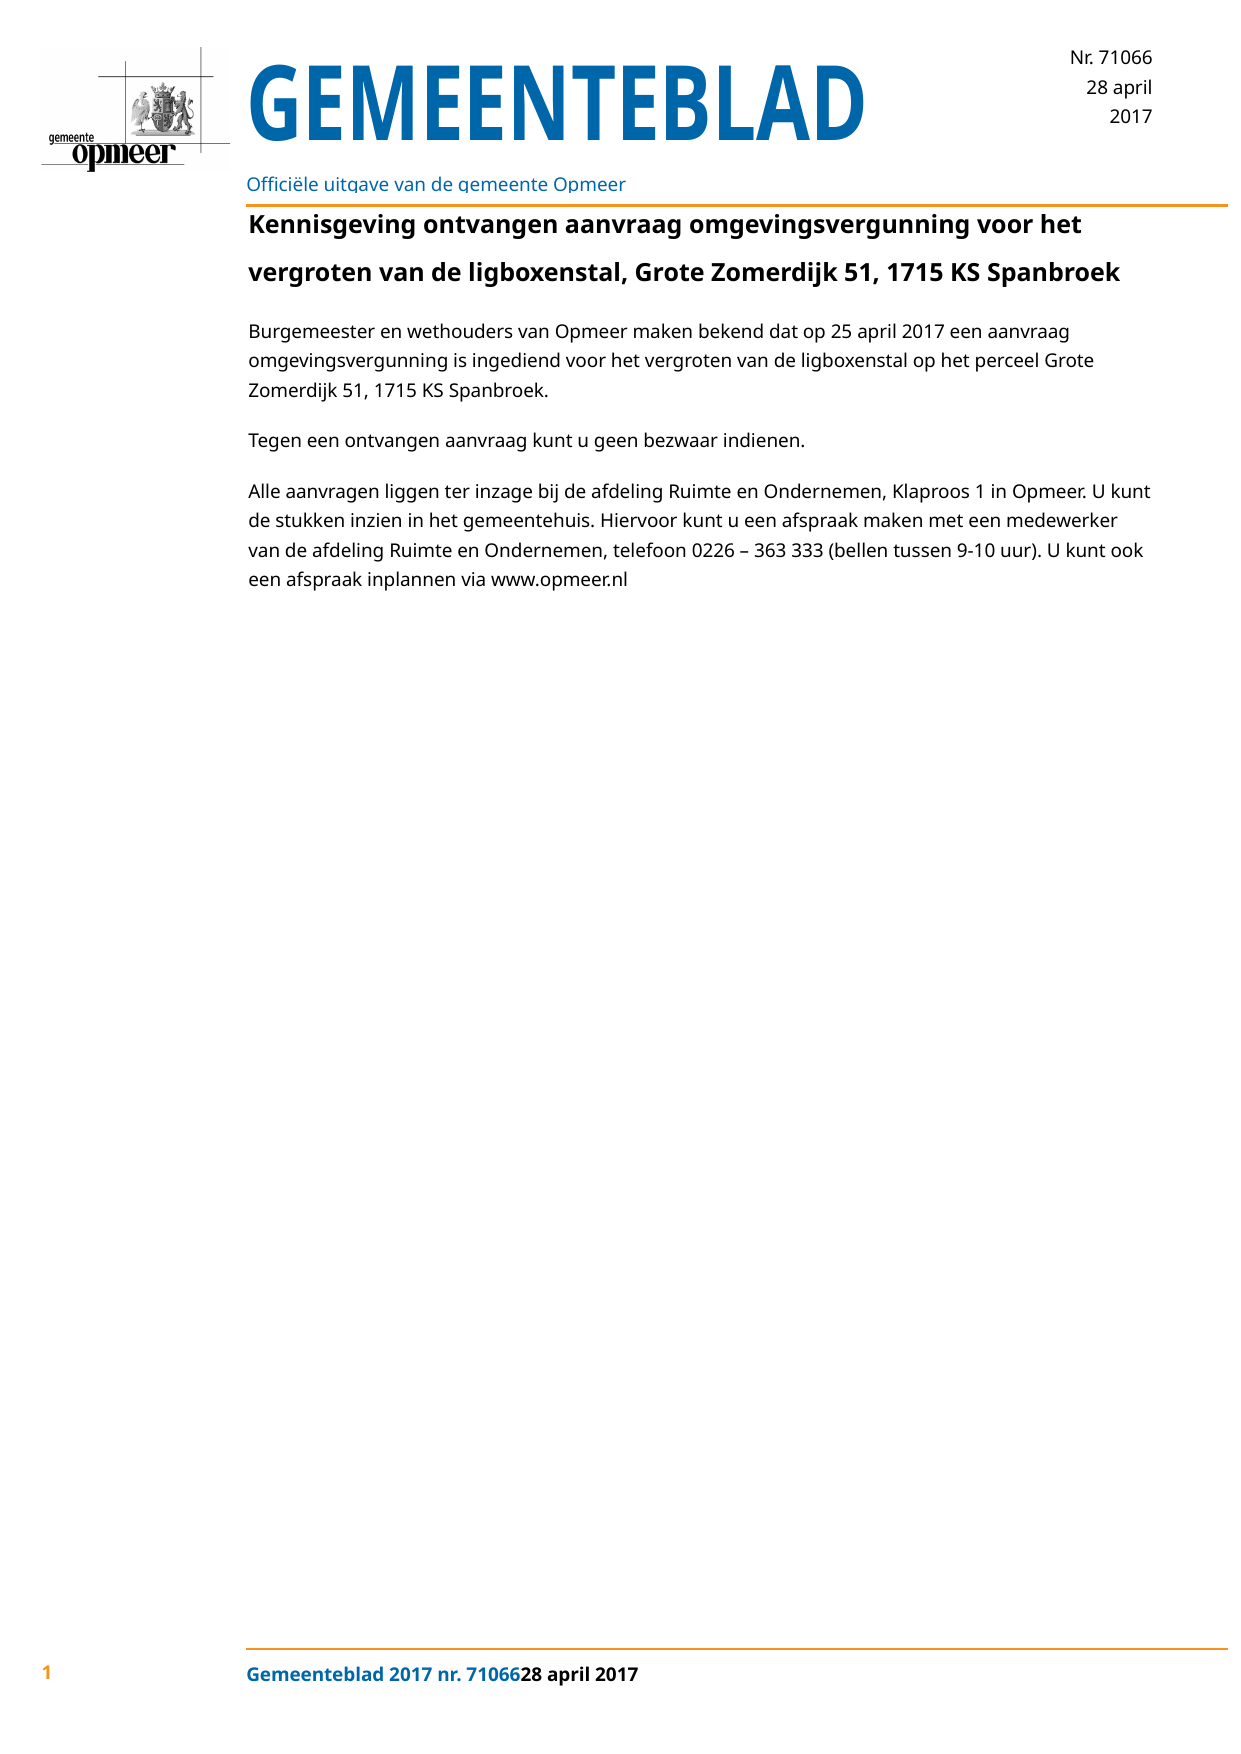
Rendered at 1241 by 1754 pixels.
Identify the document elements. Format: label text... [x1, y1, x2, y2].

text Burgemeester en wethouders van Opmeer maken bekend dat op 25 april 2017 een aanvraag omgevingsvergunning is ingediend voor het vergroten van de ligboxenstal op het perceel Grote Zomerdijk 51, 1715 KS Spanbroek. [248, 318, 1152, 403]
picture [41, 47, 231, 172]
text Kennisgeving ontvangen aanvraag omgevingsvergunning voor het vergroten van de ligboxenstal, Grote Zomerdijk 51, 1715 KS Spanbroek [248, 207, 1152, 288]
text Tegen een ontvangen aanvraag kunt u geen bezwaar indienen. [248, 427, 1152, 453]
text Alle aanvragen liggen ter inzage bij de afdeling Ruimte en Ondernemen, Klaproos 1 in Opmeer. U kunt de stukken inzien in het gemeentehuis. Hiervoor kunt u een afspraak maken met een medewerker van de afdeling Ruimte en Ondernemen, telefoon 0226 – 363 333 (bellen tussen 9-10 uur). U kunt ook een afspraak inplannen via www.opmeer.nl [248, 478, 1152, 592]
